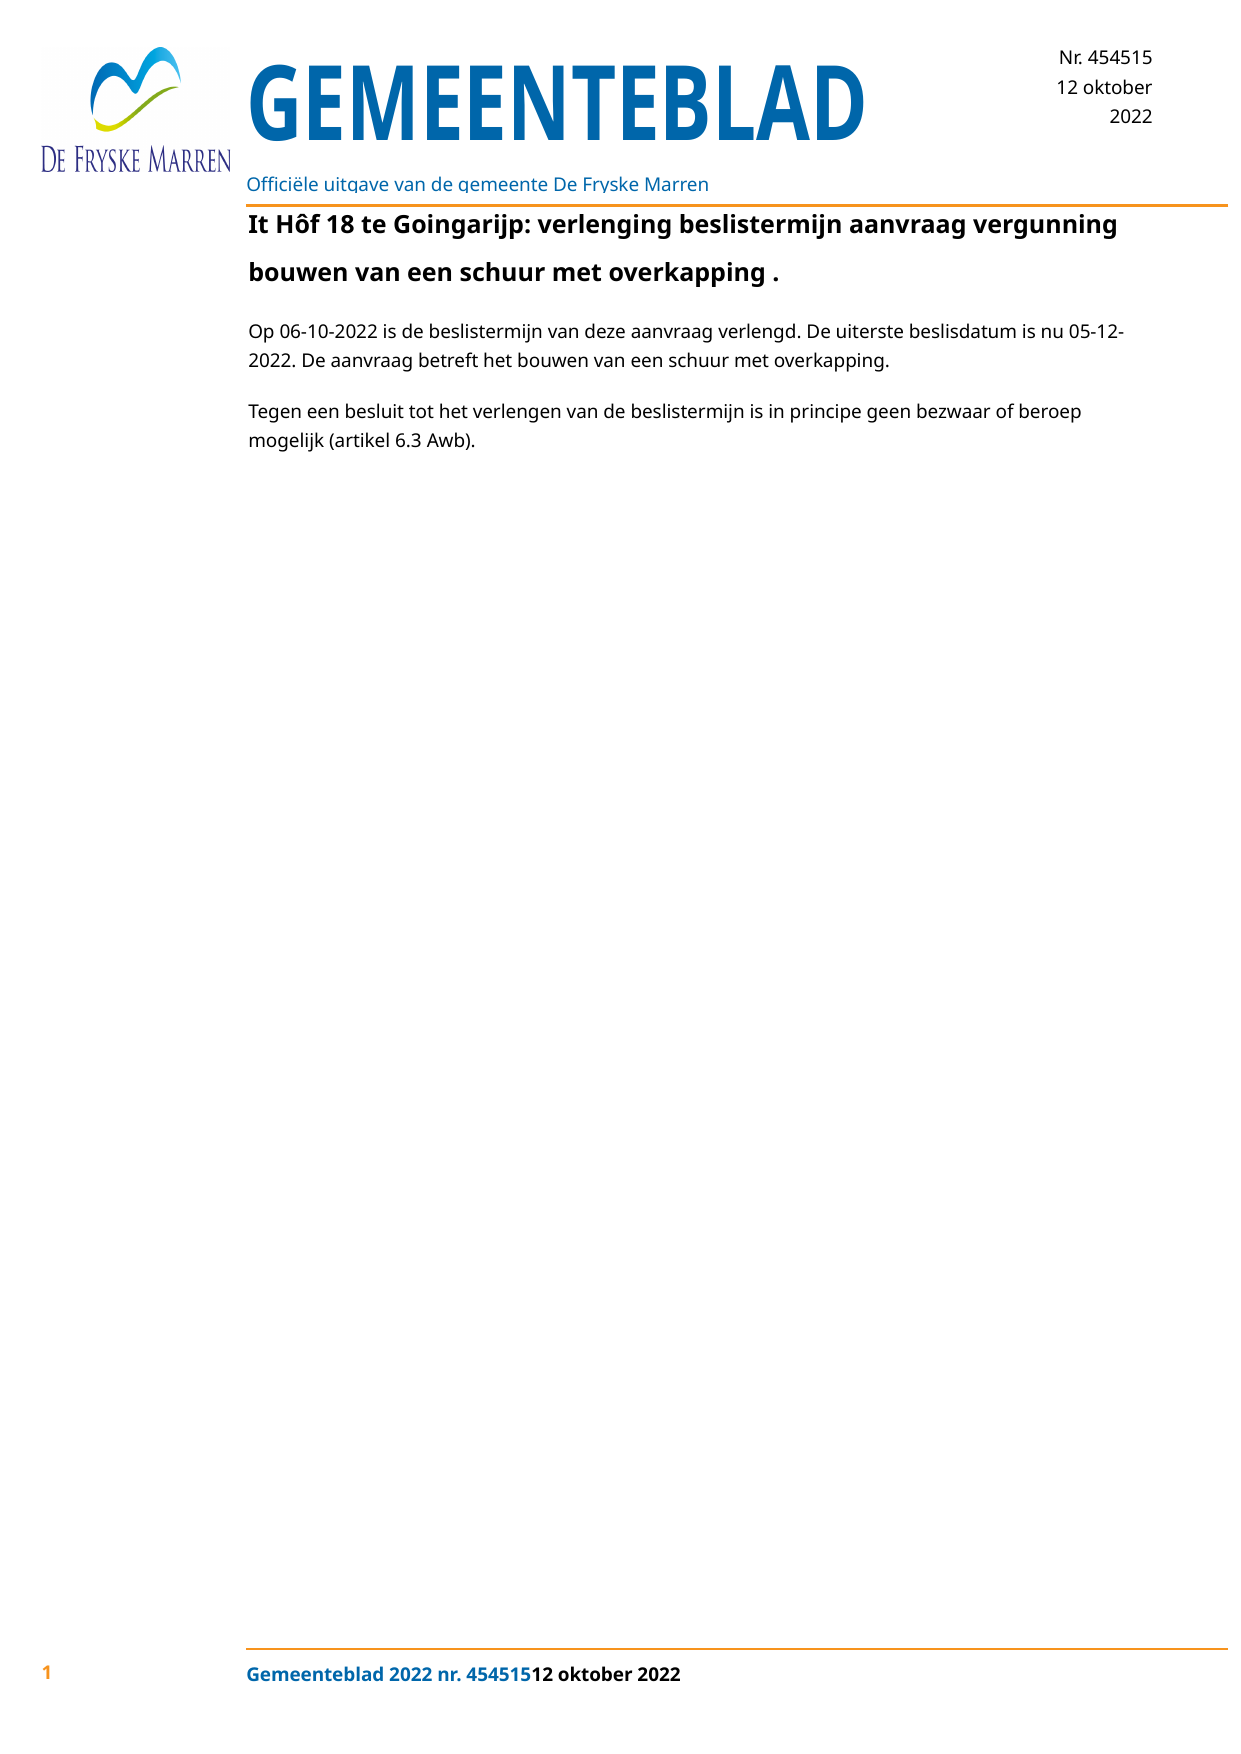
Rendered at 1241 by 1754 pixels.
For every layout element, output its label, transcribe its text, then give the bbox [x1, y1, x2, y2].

text Op 06-10-2022 is de beslistermijn van deze aanvraag verlengd. De uiterste beslisdatum is nu 05-12-2022. De aanvraag betreft het bouwen van een schuur met overkapping. [248, 318, 1152, 373]
text It Hôf 18 te Goingarijp: verlenging beslistermijn aanvraag vergunning bouwen van een schuur met overkapping . [248, 207, 1152, 288]
text Tegen een besluit tot het verlengen van de beslistermijn is in principe geen bezwaar of beroep mogelijk (artikel 6.3 Awb). [248, 398, 1152, 453]
picture [41, 47, 231, 172]
